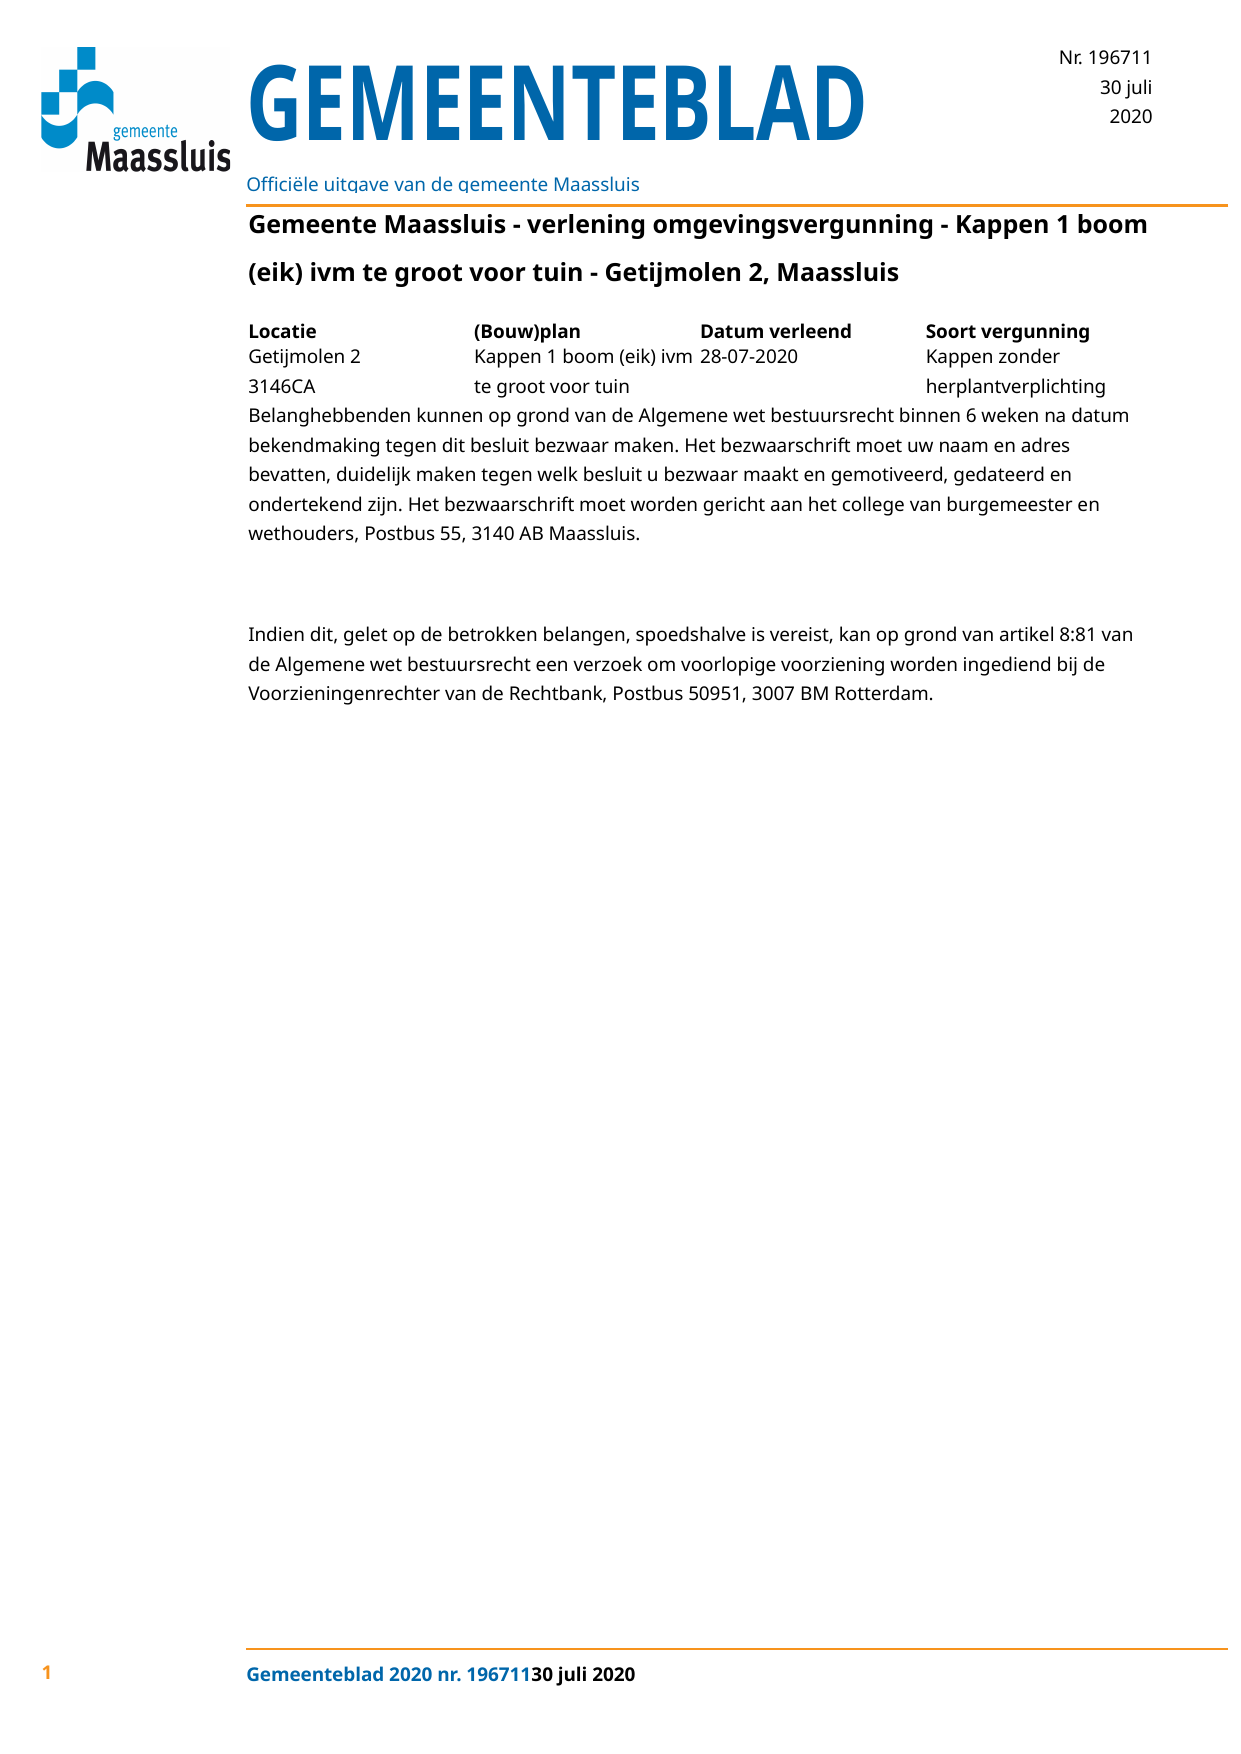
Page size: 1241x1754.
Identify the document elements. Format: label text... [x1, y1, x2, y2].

picture [41, 47, 77, 92]
picture [41, 47, 231, 172]
table_header Soort vergunning [926, 318, 1152, 344]
text Gemeente Maassluis - verlening omgevingsvergunning - Kappen 1 boom (eik) ivm te groot voor tuin - Getijmolen 2, Maassluis [248, 207, 1152, 288]
text Belanghebbenden kunnen op grond van de Algemene wet bestuursrecht binnen 6 weken na datum bekendmaking tegen dit besluit bezwaar maken. Het bezwaarschrift moet uw naam en adres bevatten, duidelijk maken tegen welk besluit u bezwaar maakt en gemotiveerd, gedateerd en ondertekend zijn. Het bezwaarschrift moet worden gericht aan het college van burgemeester en wethouders, Postbus 55, 3140 AB Maassluis. [248, 402, 1152, 546]
text Indien dit, gelet op de betrokken belangen, spoedshalve is vereist, kan op grond van artikel 8:81 van de Algemene wet bestuursrecht een verzoek om voorlopige voorziening worden ingediend bij de Voorzieningenrechter van de Rechtbank, Postbus 50951, 3007 BM Rotterdam. [248, 621, 1152, 706]
table_header (Bouw)plan [474, 318, 700, 344]
table_cell 28-07-2020 [700, 344, 926, 399]
table_cell Kappen 1 boom (eik) ivm te groot voor tuin [474, 344, 700, 399]
table_header Datum verleend [700, 318, 926, 344]
table_cell Kappen zonder herplantverplichting [926, 344, 1152, 399]
table_cell Getijmolen 2 3146CA [248, 344, 474, 399]
table_header Locatie [248, 318, 474, 344]
